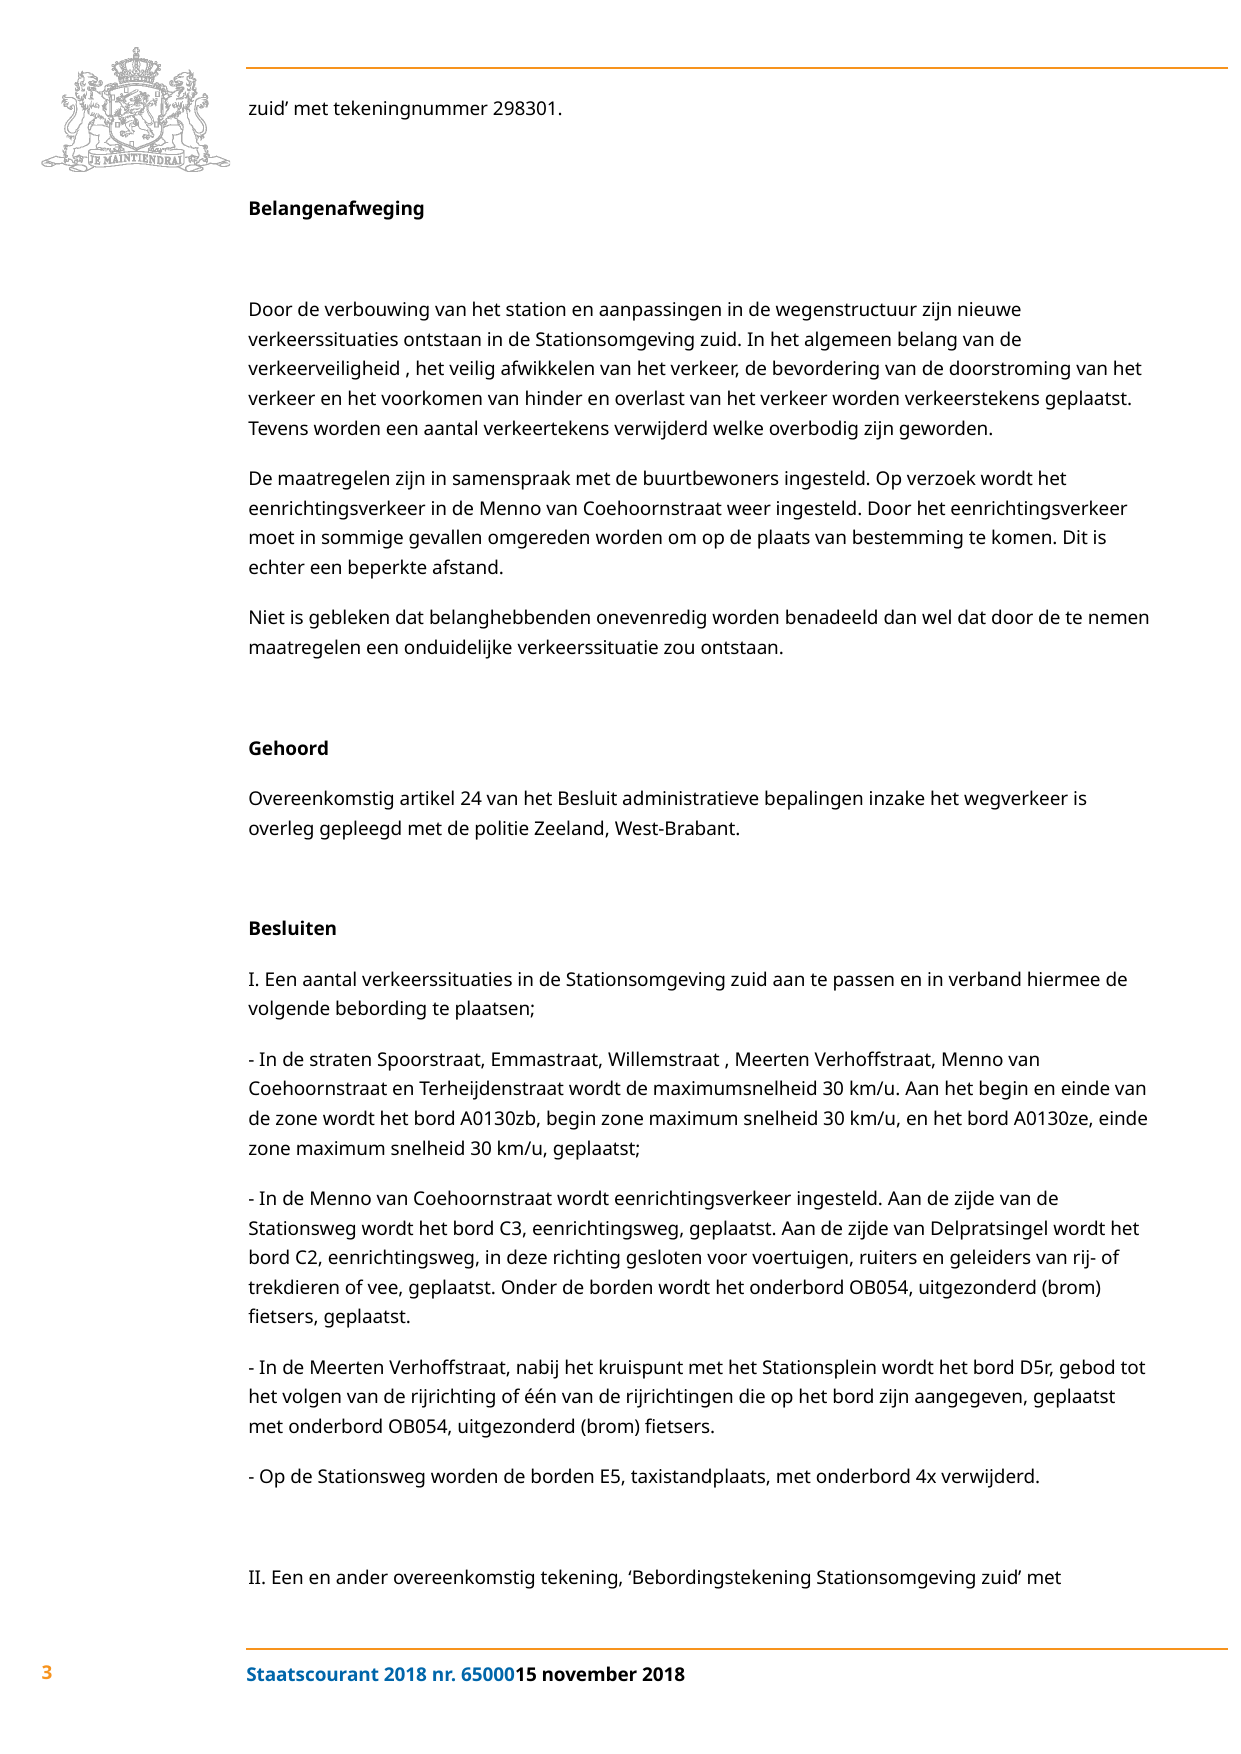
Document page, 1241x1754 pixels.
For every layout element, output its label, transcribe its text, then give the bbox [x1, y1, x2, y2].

text I. Een aantal verkeerssituaties in de Stationsomgeving zuid aan te passen en in verband hiermee de volgende bebording te plaatsen; [248, 966, 1152, 1021]
text Belangenafweging [248, 196, 1152, 221]
text zuid’ met tekeningnummer 298301. [248, 95, 1152, 121]
text - Op de Stationsweg worden de borden E5, taxistandplaats, met onderbord 4x verwijderd. [248, 1463, 1152, 1489]
text II. Een en ander overeenkomstig tekening, ‘Bebordingstekening Stationsomgeving zuid’ met [248, 1564, 1152, 1590]
text - In de straten Spoorstraat, Emmastraat, Willemstraat , Meerten Verhoffstraat, Menno van Coehoornstraat en Terheijdenstraat wordt de maximumsnelheid 30 km/u. Aan het begin en einde van de zone wordt het bord A0130zb, begin zone maximum snelheid 30 km/u, en het bord A0130ze, einde zone maximum snelheid 30 km/u, geplaatst; [248, 1046, 1152, 1161]
text De maatregelen zijn in samenspraak met de buurtbewoners ingesteld. Op verzoek wordt het eenrichtingsverkeer in de Menno van Coehoornstraat weer ingesteld. Door het eenrichtingsverkeer moet in sommige gevallen omgereden worden om op de plaats van bestemming te komen. Dit is echter een beperkte afstand. [248, 465, 1152, 580]
text Gehoord [248, 735, 1152, 761]
text Besluiten [248, 916, 1152, 941]
text Niet is gebleken dat belanghebbenden onevenredig worden benadeeld dan wel dat door de te nemen maatregelen een onduidelijke verkeerssituatie zou ontstaan. [248, 604, 1152, 660]
text Overeenkomstig artikel 24 van het Besluit administratieve bepalingen inzake het wegverkeer is overleg gepleegd met de politie Zeeland, West-Brabant. [248, 785, 1152, 841]
picture [41, 47, 231, 172]
text - In de Meerten Verhoffstraat, nabij het kruispunt met het Stationsplein wordt het bord D5r, gebod tot het volgen van de rijrichting of één van de rijrichtingen die op het bord zijn aangegeven, geplaatst met onderbord OB054, uitgezonderd (brom) fietsers. [248, 1354, 1152, 1439]
text - In de Menno van Coehoornstraat wordt eenrichtingsverkeer ingesteld. Aan de zijde van de Stationsweg wordt het bord C3, eenrichtingsweg, geplaatst. Aan de zijde van Delpratsingel wordt het bord C2, eenrichtingsweg, in deze richting gesloten voor voertuigen, ruiters en geleiders van rij- of trekdieren of vee, geplaatst. Onder de borden wordt het onderbord OB054, uitgezonderd (brom) fietsers, geplaatst. [248, 1185, 1152, 1329]
text Door de verbouwing van het station en aanpassingen in de wegenstructuur zijn nieuwe verkeerssituaties ontstaan in de Stationsomgeving zuid. In het algemeen belang van de verkeerveiligheid , het veilig afwikkelen van het verkeer, de bevordering van de doorstroming van het verkeer en het voorkomen van hinder en overlast van het verkeer worden verkeerstekens geplaatst. Tevens worden een aantal verkeertekens verwijderd welke overbodig zijn geworden. [248, 296, 1152, 441]
